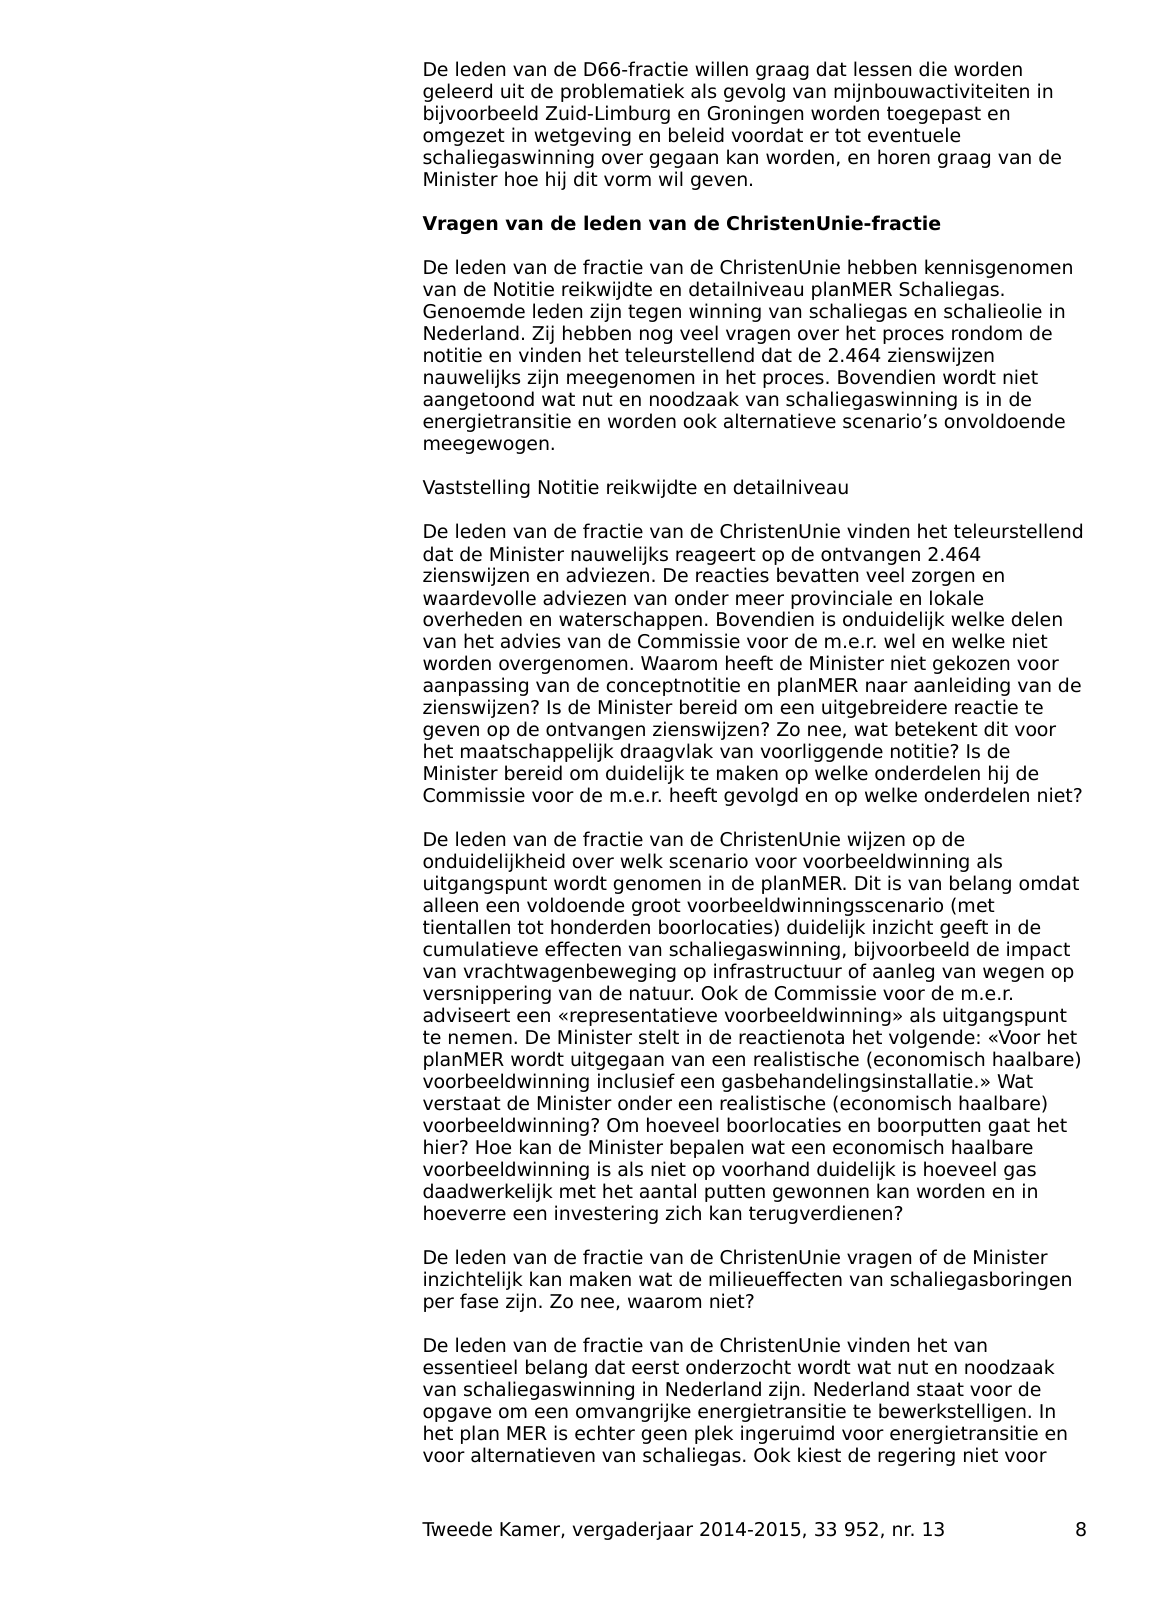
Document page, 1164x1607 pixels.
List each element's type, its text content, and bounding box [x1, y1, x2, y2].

text De leden van de fractie van de ChristenUnie vinden het van essentieel belang dat eerst onderzocht wordt wat nut en noodzaak van schaliegaswinning in Nederland zijn. Nederland staat voor de opgave om een omvangrijke energietransitie te bewerkstelligen. In het plan MER is echter geen plek ingeruimd voor energietransitie en voor alternatieven van schaliegas. Ook kiest de regering niet voor [422, 1335, 1087, 1467]
text De leden van de fractie van de ChristenUnie vinden het teleurstellend dat de Minister nauwelijks reageert op de ontvangen 2.464 zienswijzen en adviezen. De reacties bevatten veel zorgen en waardevolle adviezen van onder meer provinciale en lokale overheden en waterschappen. Bovendien is onduidelijk welke delen van het advies van de Commissie voor de m.e.r. wel en welke niet worden overgenomen. Waarom heeft de Minister niet gekozen voor aanpassing van de conceptnotitie en planMER naar aanleiding van de zienswijzen? Is de Minister bereid om een uitgebreidere reactie te geven op de ontvangen zienswijzen? Zo nee, wat betekent dit voor het maatschappelijk draagvlak van voorliggende notitie? Is de Minister bereid om duidelijk te maken op welke onderdelen hij de Commissie voor de m.e.r. heeft gevolgd en op welke onderdelen niet? [422, 521, 1087, 807]
text De leden van de D66-fractie willen graag dat lessen die worden geleerd uit de problematiek als gevolg van mijnbouwactiviteiten in bijvoorbeeld Zuid-Limburg en Groningen worden toegepast en omgezet in wetgeving en beleid voordat er tot eventuele schaliegaswinning over gegaan kan worden, en horen graag van de Minister hoe hij dit vorm wil geven. [422, 59, 1087, 191]
text De leden van de fractie van de ChristenUnie vragen of de Minister inzichtelijk kan maken wat de milieueffecten van schaliegasboringen per fase zijn. Zo nee, waarom niet? [422, 1247, 1087, 1313]
subtitle Vragen van de leden van de ChristenUnie-fractie [422, 213, 1087, 235]
text De leden van de fractie van de ChristenUnie wijzen op de onduidelijkheid over welk scenario voor voorbeeldwinning als uitgangspunt wordt genomen in de planMER. Dit is van belang omdat alleen een voldoende groot voorbeeldwinningsscenario (met tientallen tot honderden boorlocaties) duidelijk inzicht geeft in de cumulatieve effecten van schaliegaswinning, bijvoorbeeld de impact van vrachtwagenbeweging op infrastructuur of aanleg van wegen op versnippering van de natuur. Ook de Commissie voor de m.e.r. adviseert een «representatieve voorbeeldwinning» als uitgangspunt te nemen. De Minister stelt in de reactienota het volgende: «Voor het planMER wordt uitgegaan van een realistische (economisch haalbare) voorbeeldwinning inclusief een gasbehandelingsinstallatie.» Wat verstaat de Minister onder een realistische (economisch haalbare) voorbeeldwinning? Om hoeveel boorlocaties en boorputten gaat het hier? Hoe kan de Minister bepalen wat een economisch haalbare voorbeeldwinning is als niet op voorhand duidelijk is hoeveel gas daadwerkelijk met het aantal putten gewonnen kan worden en in hoeverre een investering zich kan terugverdienen? [422, 829, 1087, 1225]
text De leden van de fractie van de ChristenUnie hebben kennisgenomen van de Notitie reikwijdte en detailniveau planMER Schaliegas. Genoemde leden zijn tegen winning van schaliegas en schalieolie in Nederland. Zij hebben nog veel vragen over het proces rondom de notitie en vinden het teleurstellend dat de 2.464 zienswijzen nauwelijks zijn meegenomen in het proces. Bovendien wordt niet aangetoond wat nut en noodzaak van schaliegaswinning is in de energietransitie en worden ook alternatieve scenario’s onvoldoende meegewogen. [422, 257, 1087, 455]
subtitle Vaststelling Notitie reikwijdte en detailniveau [422, 477, 1087, 499]
